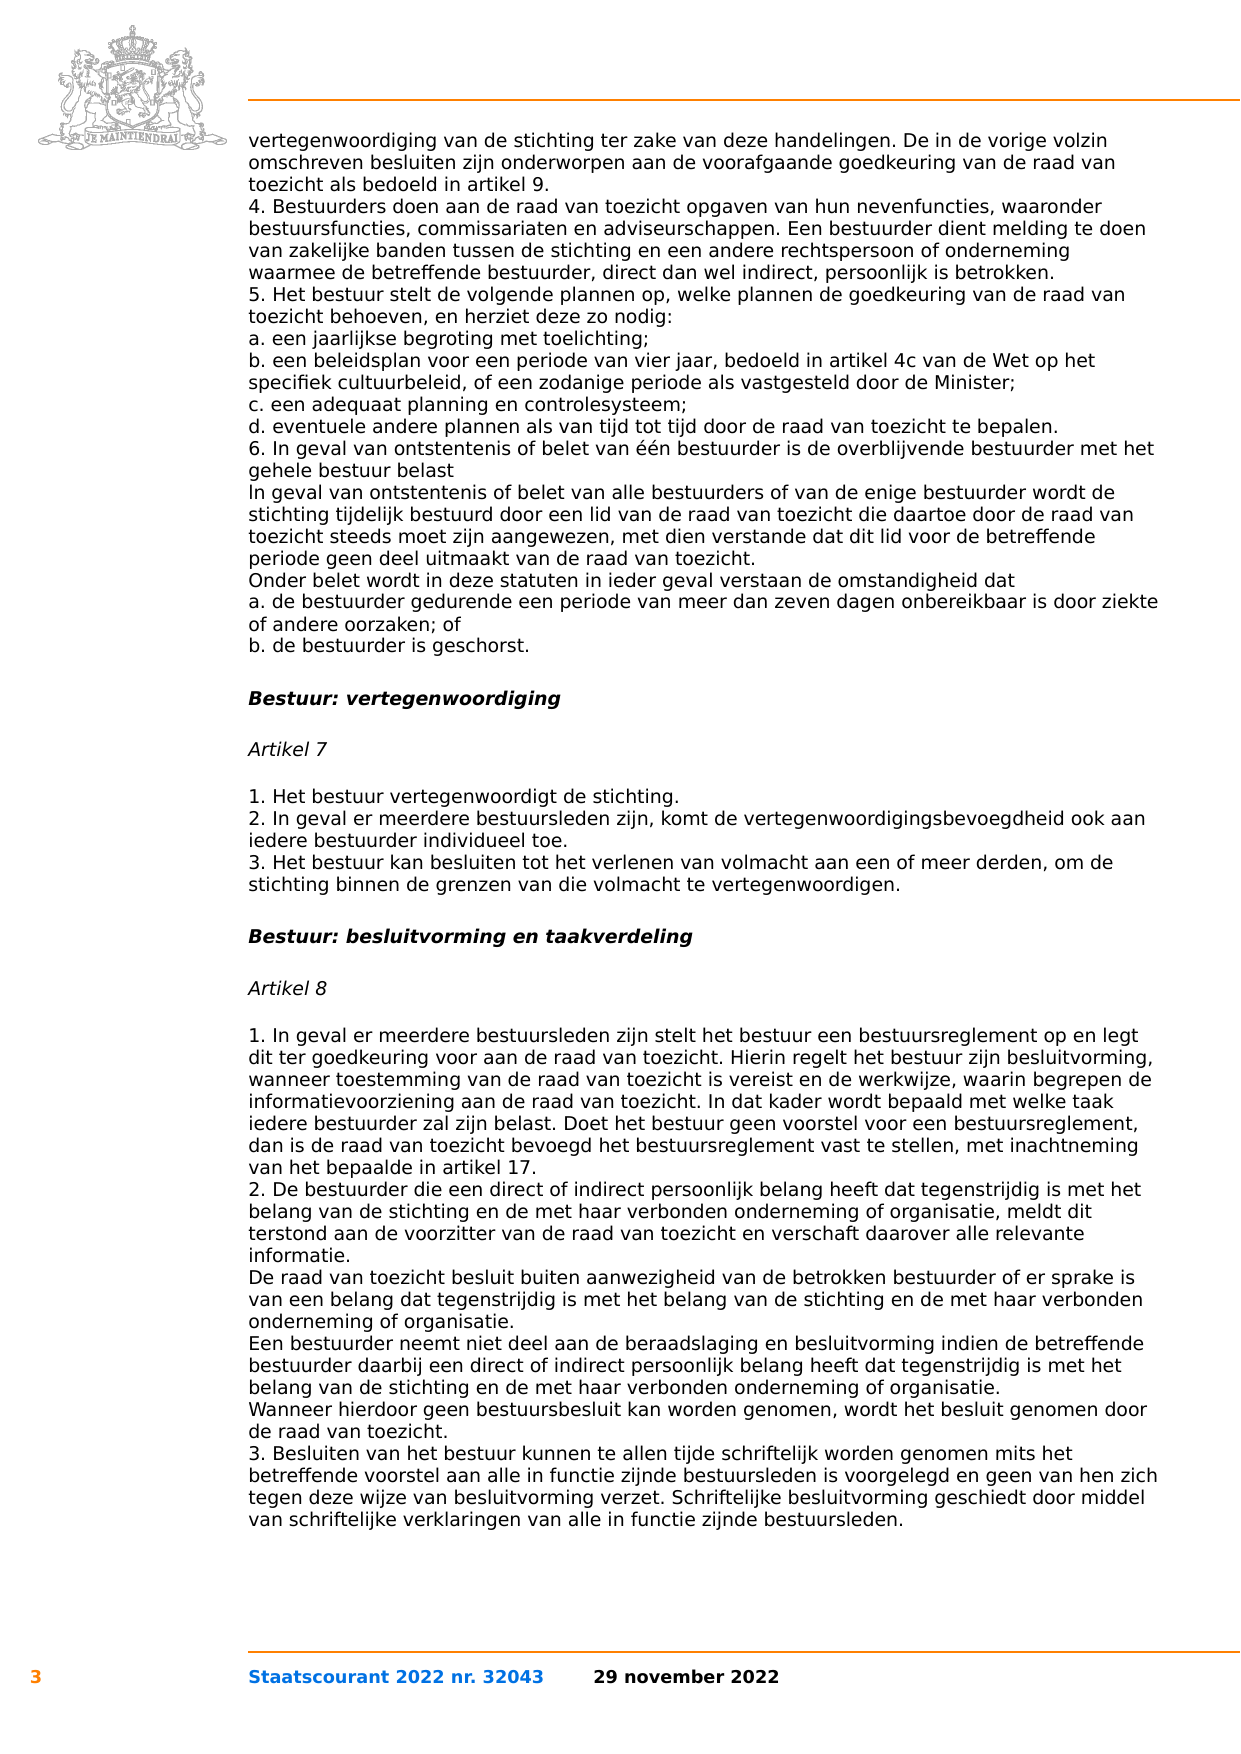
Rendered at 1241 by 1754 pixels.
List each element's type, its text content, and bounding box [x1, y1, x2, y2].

subtitle Artikel 8 [248, 978, 1163, 1000]
text 2. In geval er meerdere bestuursleden zijn, komt de vertegenwoordigingsbevoegdheid ook aan iedere bestuurder individueel toe. [248, 808, 1163, 852]
subtitle Bestuur: vertegenwoordiging [248, 687, 1163, 709]
text De raad van toezicht besluit buiten aanwezigheid van de betrokken bestuurder of er sprake is van een belang dat tegenstrijdig is met het belang van de stichting en de met haar verbonden onderneming of organisatie. [248, 1267, 1163, 1333]
text a. de bestuurder gedurende een periode van meer dan zeven dagen onbereikbaar is door ziekte of andere oorzaken; of [248, 591, 1163, 635]
text ln geval van ontstentenis of belet van alle bestuurders of van de enige bestuurder wordt de stichting tijdelijk bestuurd door een lid van de raad van toezicht die daartoe door de raad van toezicht steeds moet zijn aangewezen, met dien verstande dat dit lid voor de betreffende periode geen deel uitmaakt van de raad van toezicht. [248, 482, 1163, 569]
text Een bestuurder neemt niet deel aan de beraadslaging en besluitvorming indien de betreffende bestuurder daarbij een direct of indirect persoonlijk belang heeft dat tegenstrijdig is met het belang van de stichting en de met haar verbonden onderneming of organisatie. [248, 1333, 1163, 1399]
text 3. Besluiten van het bestuur kunnen te allen tijde schriftelijk worden genomen mits het betreffende voorstel aan alle in functie zijnde bestuursleden is voorgelegd en geen van hen zich tegen deze wijze van besluitvorming verzet. Schriftelijke besluitvorming geschiedt door middel van schriftelijke verklaringen van alle in functie zijnde bestuursleden. [248, 1443, 1163, 1531]
subtitle Bestuur: besluitvorming en taakverdeling [248, 926, 1163, 948]
text 6. In geval van ontstentenis of belet van één bestuurder is de overblijvende bestuurder met het gehele bestuur belast [248, 438, 1163, 482]
text vertegenwoordiging van de stichting ter zake van deze handelingen. De in de vorige volzin omschreven besluiten zijn onderworpen aan de voorafgaande goedkeuring van de raad van toezicht als bedoeld in artikel 9. [248, 130, 1163, 196]
text b. een beleidsplan voor een periode van vier jaar, bedoeld in artikel 4c van de Wet op het specifiek cultuurbeleid, of een zodanige periode als vastgesteld door de Minister; [248, 350, 1163, 394]
text 3. Het bestuur kan besluiten tot het verlenen van volmacht aan een of meer derden, om de stichting binnen de grenzen van die volmacht te vertegenwoordigen. [248, 852, 1163, 896]
text 4. Bestuurders doen aan de raad van toezicht opgaven van hun nevenfuncties, waaronder bestuursfuncties, commissariaten en adviseurschappen. Een bestuurder dient melding te doen van zakelijke banden tussen de stichting en een andere rechtspersoon of onderneming waarmee de betreffende bestuurder, direct dan wel indirect, persoonlijk is betrokken. [248, 196, 1163, 284]
text a. een jaarlijkse begroting met toelichting; [248, 328, 1163, 350]
text b. de bestuurder is geschorst. [248, 635, 1163, 657]
text 1. In geval er meerdere bestuursleden zijn stelt het bestuur een bestuursreglement op en legt dit ter goedkeuring voor aan de raad van toezicht. Hierin regelt het bestuur zijn besluitvorming, wanneer toestemming van de raad van toezicht is vereist en de werkwijze, waarin begrepen de informatievoorziening aan de raad van toezicht. In dat kader wordt bepaald met welke taak iedere bestuurder zal zijn belast. Doet het bestuur geen voorstel voor een bestuursreglement, dan is de raad van toezicht bevoegd het bestuursreglement vast te stellen, met inachtneming van het bepaalde in artikel 17. [248, 1025, 1163, 1179]
picture [38, 25, 227, 150]
text Onder belet wordt in deze statuten in ieder geval verstaan de omstandigheid dat [248, 569, 1163, 591]
text 2. De bestuurder die een direct of indirect persoonlijk belang heeft dat tegenstrijdig is met het belang van de stichting en de met haar verbonden onderneming of organisatie, meldt dit terstond aan de voorzitter van de raad van toezicht en verschaft daarover alle relevante informatie. [248, 1179, 1163, 1267]
text d. eventuele andere plannen als van tijd tot tijd door de raad van toezicht te bepalen. [248, 416, 1163, 438]
text 5. Het bestuur stelt de volgende plannen op, welke plannen de goedkeuring van de raad van toezicht behoeven, en herziet deze zo nodig: [248, 284, 1163, 328]
text c. een adequaat planning en controlesysteem; [248, 394, 1163, 416]
text 1. Het bestuur vertegenwoordigt de stichting. [248, 786, 1163, 808]
text Wanneer hierdoor geen bestuursbesluit kan worden genomen, wordt het besluit genomen door de raad van toezicht. [248, 1399, 1163, 1443]
subtitle Artikel 7 [248, 739, 1163, 761]
